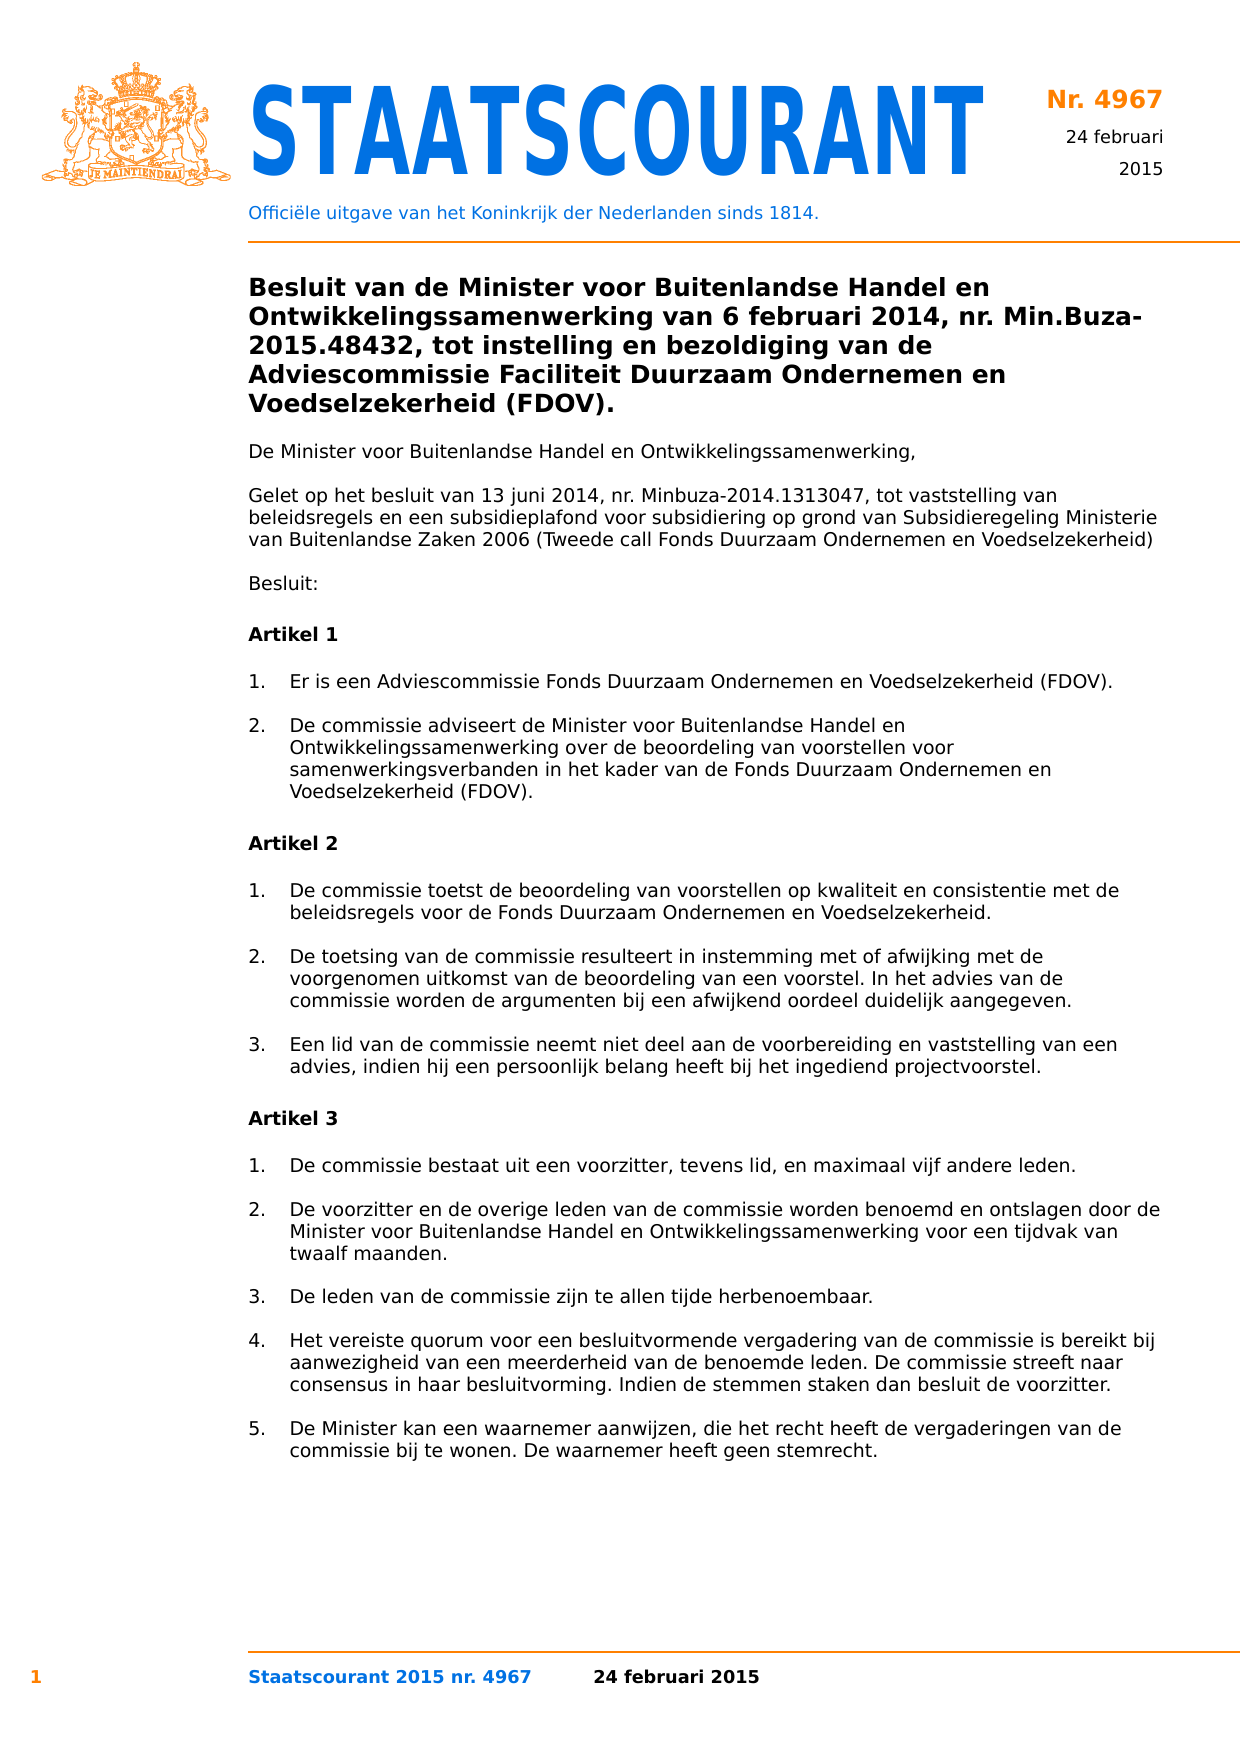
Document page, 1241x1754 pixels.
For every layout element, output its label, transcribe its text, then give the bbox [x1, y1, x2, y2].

table_header [25, 62, 248, 241]
table_cell 24 februari [998, 121, 1240, 153]
text 1. Er is een Adviescommissie Fonds Duurzaam Ondernemen en Voedselzekerheid (FDOV). [248, 671, 1163, 693]
text 2. De commissie adviseert de Minister voor Buitenlandse Handel en Ontwikkelingssamenwerking over de beoordeling van voorstellen voor samenwerkingsverbanden in het kader van de Fonds Duurzaam Ondernemen en Voedselzekerheid (FDOV). [248, 715, 1163, 803]
text 2. De voorzitter en de overige leden van de commissie worden benoemd en ontslagen door de Minister voor Buitenlandse Handel en Ontwikkelingssamenwerking voor een tijdvak van twaalf maanden. [248, 1198, 1163, 1264]
table_cell Officiële uitgave van het Koninkrijk der Nederlanden sinds 1814. [248, 203, 1240, 241]
text Besluit: [248, 572, 1163, 594]
table_header Nr. 4967 [998, 62, 1240, 121]
text 1. De commissie toetst de beoordeling van voorstellen op kwaliteit en consistentie met de beleidsregels voor de Fonds Duurzaam Ondernemen en Voedselzekerheid. [248, 880, 1163, 924]
text 3. De leden van de commissie zijn te allen tijde herbenoembaar. [248, 1286, 1163, 1308]
text 2. De toetsing van de commissie resulteert in instemming met of afwijking met de voorgenomen uitkomst van de beoordeling van een voorstel. In het advies van de commissie worden de argumenten bij een afwijkend oordeel duidelijk aangegeven. [248, 946, 1163, 1012]
text Gelet op het besluit van 13 juni 2014, nr. Minbuza-2014.1313047, tot vaststelling van beleidsregels en een subsidieplafond voor subsidiering op grond van Subsidieregeling Ministerie van Buitenlandse Zaken 2006 (Tweede call Fonds Duurzaam Ondernemen en Voedselzekerheid) [248, 484, 1163, 551]
text 3. Een lid van de commissie neemt niet deel aan de voorbereiding en vaststelling van een advies, indien hij een persoonlijk belang heeft bij het ingediend projectvoorstel. [248, 1034, 1163, 1078]
text 4. Het vereiste quorum voor een besluitvormende vergadering van de commissie is bereikt bij aanwezigheid van een meerderheid van de benoemde leden. De commissie streeft naar consensus in haar besluitvorming. Indien de stemmen staken dan besluit de voorzitter. [248, 1330, 1163, 1396]
subtitle Artikel 2 [248, 833, 1163, 855]
subtitle Besluit van de Minister voor Buitenlandse Handel en Ontwikkelingssamenwerking van 6 februari 2014, nr. Min.Buza-2015.48432, tot instelling en bezoldiging van de Adviescommissie Faciliteit Duurzaam Ondernemen en Voedselzekerheid (FDOV). [248, 273, 1163, 419]
text 5. De Minister kan een waarnemer aanwijzen, die het recht heeft de vergaderingen van de commissie bij te wonen. De waarnemer heeft geen stemrecht. [248, 1418, 1163, 1462]
table_header STAATSCOURANT [248, 62, 998, 203]
text De Minister voor Buitenlandse Handel en Ontwikkelingssamenwerking, [248, 441, 1163, 463]
subtitle Artikel 3 [248, 1108, 1163, 1130]
text 1. De commissie bestaat uit een voorzitter, tevens lid, en maximaal vijf andere leden. [248, 1155, 1163, 1177]
table_cell 2015 [998, 153, 1240, 203]
subtitle Artikel 1 [248, 624, 1163, 646]
picture [41, 62, 231, 186]
